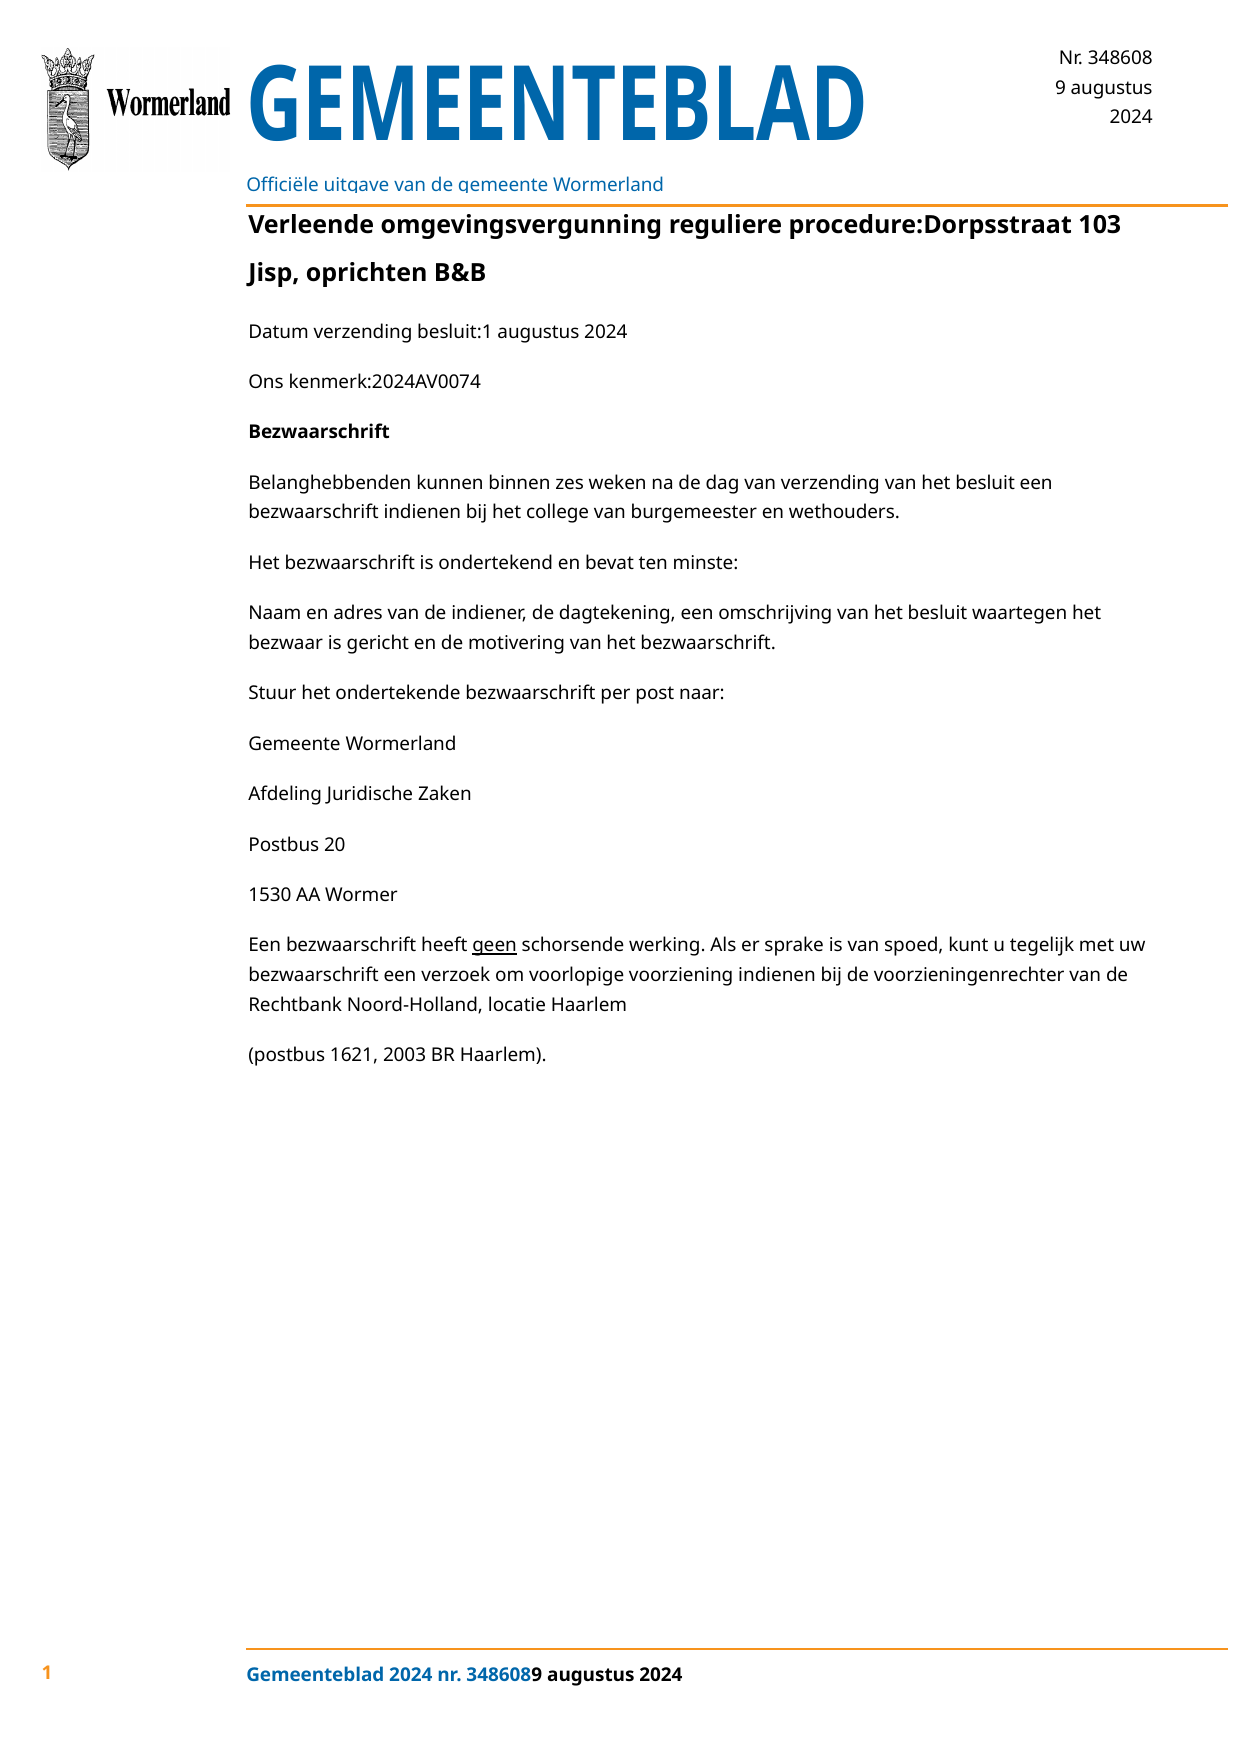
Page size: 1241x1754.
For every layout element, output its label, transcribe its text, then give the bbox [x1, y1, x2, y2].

picture [41, 47, 231, 172]
text Gemeente Wormerland [248, 730, 1152, 756]
text Het bezwaarschrift is ondertekend en bevat ten minste: [248, 549, 1152, 575]
text Belanghebbenden kunnen binnen zes weken na de dag van verzending van het besluit een bezwaarschrift indienen bij het college van burgemeester en wethouders. [248, 469, 1152, 524]
text Postbus 20 [248, 831, 1152, 857]
text Datum verzending besluit:1 augustus 2024 [248, 318, 1152, 344]
text (postbus 1621, 2003 BR Haarlem). [248, 1041, 1152, 1067]
text Bezwaarschrift [248, 419, 1152, 444]
text Verleende omgevingsvergunning reguliere procedure:Dorpsstraat 103 Jisp, oprichten B&B [248, 207, 1152, 288]
text Afdeling Juridische Zaken [248, 780, 1152, 806]
text Ons kenmerk:2024AV0074 [248, 368, 1152, 394]
text Stuur het ondertekende bezwaarschrift per post naar: [248, 679, 1152, 705]
text Een bezwaarschrift heeft geen schorsende werking. Als er sprake is van spoed, kunt u tegelijk met uw bezwaarschrift een verzoek om voorlopige voorziening indienen bij de voorzieningenrechter van de Rechtbank Noord-Holland, locatie Haarlem [248, 932, 1152, 1017]
text 1530 AA Wormer [248, 881, 1152, 907]
text Naam en adres van de indiener, de dagtekening, een omschrijving van het besluit waartegen het bezwaar is gericht en de motivering van het bezwaarschrift. [248, 599, 1152, 655]
